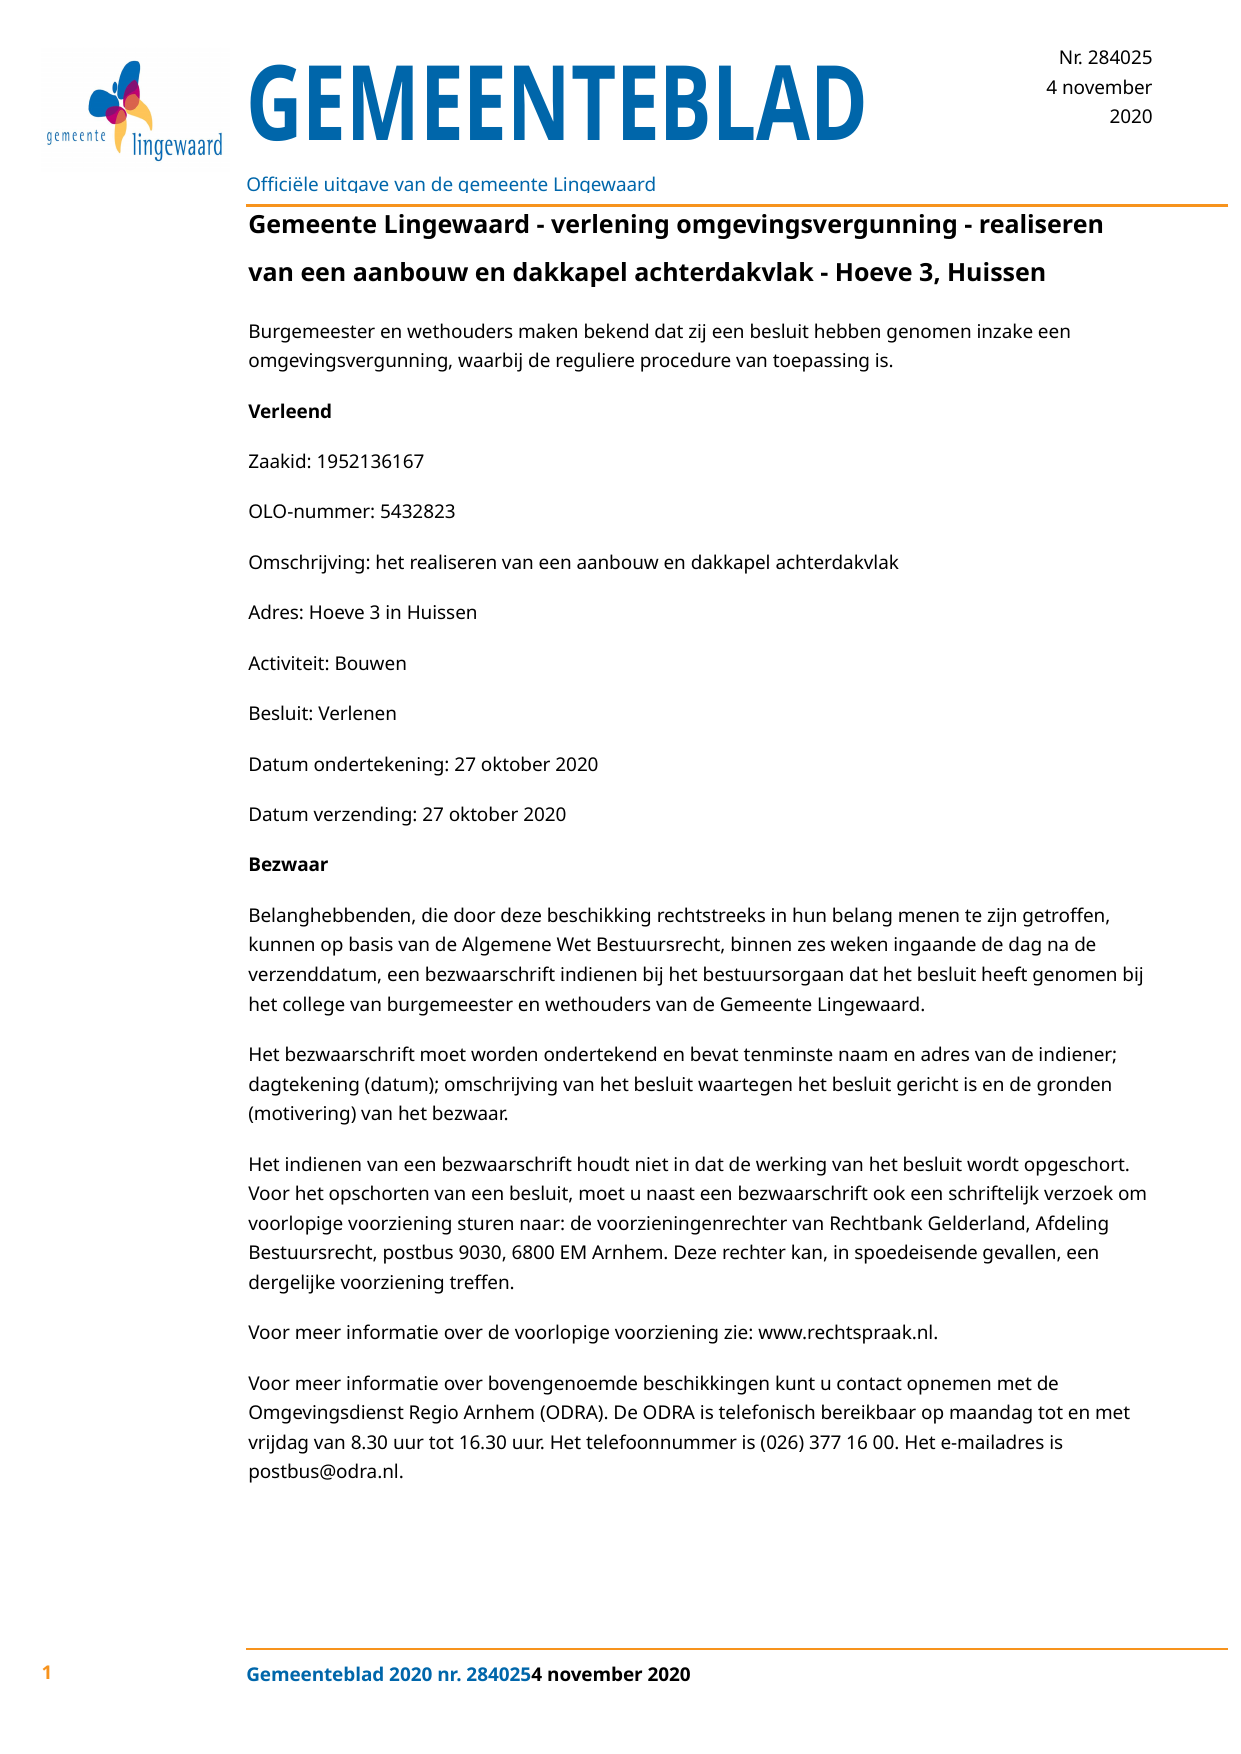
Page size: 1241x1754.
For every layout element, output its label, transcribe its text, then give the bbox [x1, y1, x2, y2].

picture [41, 47, 231, 172]
text Voor meer informatie over bovengenoemde beschikkingen kunt u contact opnemen met de Omgevingsdienst Regio Arnhem (ODRA). De ODRA is telefonisch bereikbaar op maandag tot en met vrijdag van 8.30 uur tot 16.30 uur. Het telefoonnummer is (026) 377 16 00. Het e-mailadres is postbus@odra.nl. [248, 1370, 1152, 1484]
text Burgemeester en wethouders maken bekend dat zij een besluit hebben genomen inzake een omgevingsvergunning, waarbij de reguliere procedure van toepassing is. [248, 318, 1152, 373]
text Datum ondertekening: 27 oktober 2020 [248, 751, 1152, 777]
text Omschrijving: het realiseren van een aanbouw en dakkapel achterdakvlak [248, 549, 1152, 575]
text Activiteit: Bouwen [248, 650, 1152, 676]
text OLO-nummer: 5432823 [248, 499, 1152, 524]
text Besluit: Verlenen [248, 700, 1152, 726]
text Het bezwaarschrift moet worden ondertekend en bevat tenminste naam en adres van de indiener; dagtekening (datum); omschrijving van het besluit waartegen het besluit gericht is en de gronden (motivering) van het bezwaar. [248, 1041, 1152, 1126]
text Belanghebbenden, die door deze beschikking rechtstreeks in hun belang menen te zijn getroffen, kunnen op basis van de Algemene Wet Bestuursrecht, binnen zes weken ingaande de dag na de verzenddatum, een bezwaarschrift indienen bij het bestuursorgaan dat het besluit heeft genomen bij het college van burgemeester en wethouders van de Gemeente Lingewaard. [248, 902, 1152, 1017]
text Voor meer informatie over de voorlopige voorziening zie: www.rechtspraak.nl. [248, 1319, 1152, 1345]
text Zaakid: 1952136167 [248, 448, 1152, 474]
text Het indienen van een bezwaarschrift houdt niet in dat de werking van het besluit wordt opgeschort. Voor het opschorten van een besluit, moet u naast een bezwaarschrift ook een schriftelijk verzoek om voorlopige voorziening sturen naar: de voorzieningenrechter van Rechtbank Gelderland, Afdeling Bestuursrecht, postbus 9030, 6800 EM Arnhem. Deze rechter kan, in spoedeisende gevallen, een dergelijke voorziening treffen. [248, 1151, 1152, 1295]
text Bezwaar [248, 852, 1152, 877]
text Adres: Hoeve 3 in Huissen [248, 599, 1152, 625]
text Gemeente Lingewaard - verlening omgevingsvergunning - realiseren van een aanbouw en dakkapel achterdakvlak - Hoeve 3, Huissen [248, 207, 1152, 288]
text Datum verzending: 27 oktober 2020 [248, 801, 1152, 827]
text Verleend [248, 398, 1152, 424]
